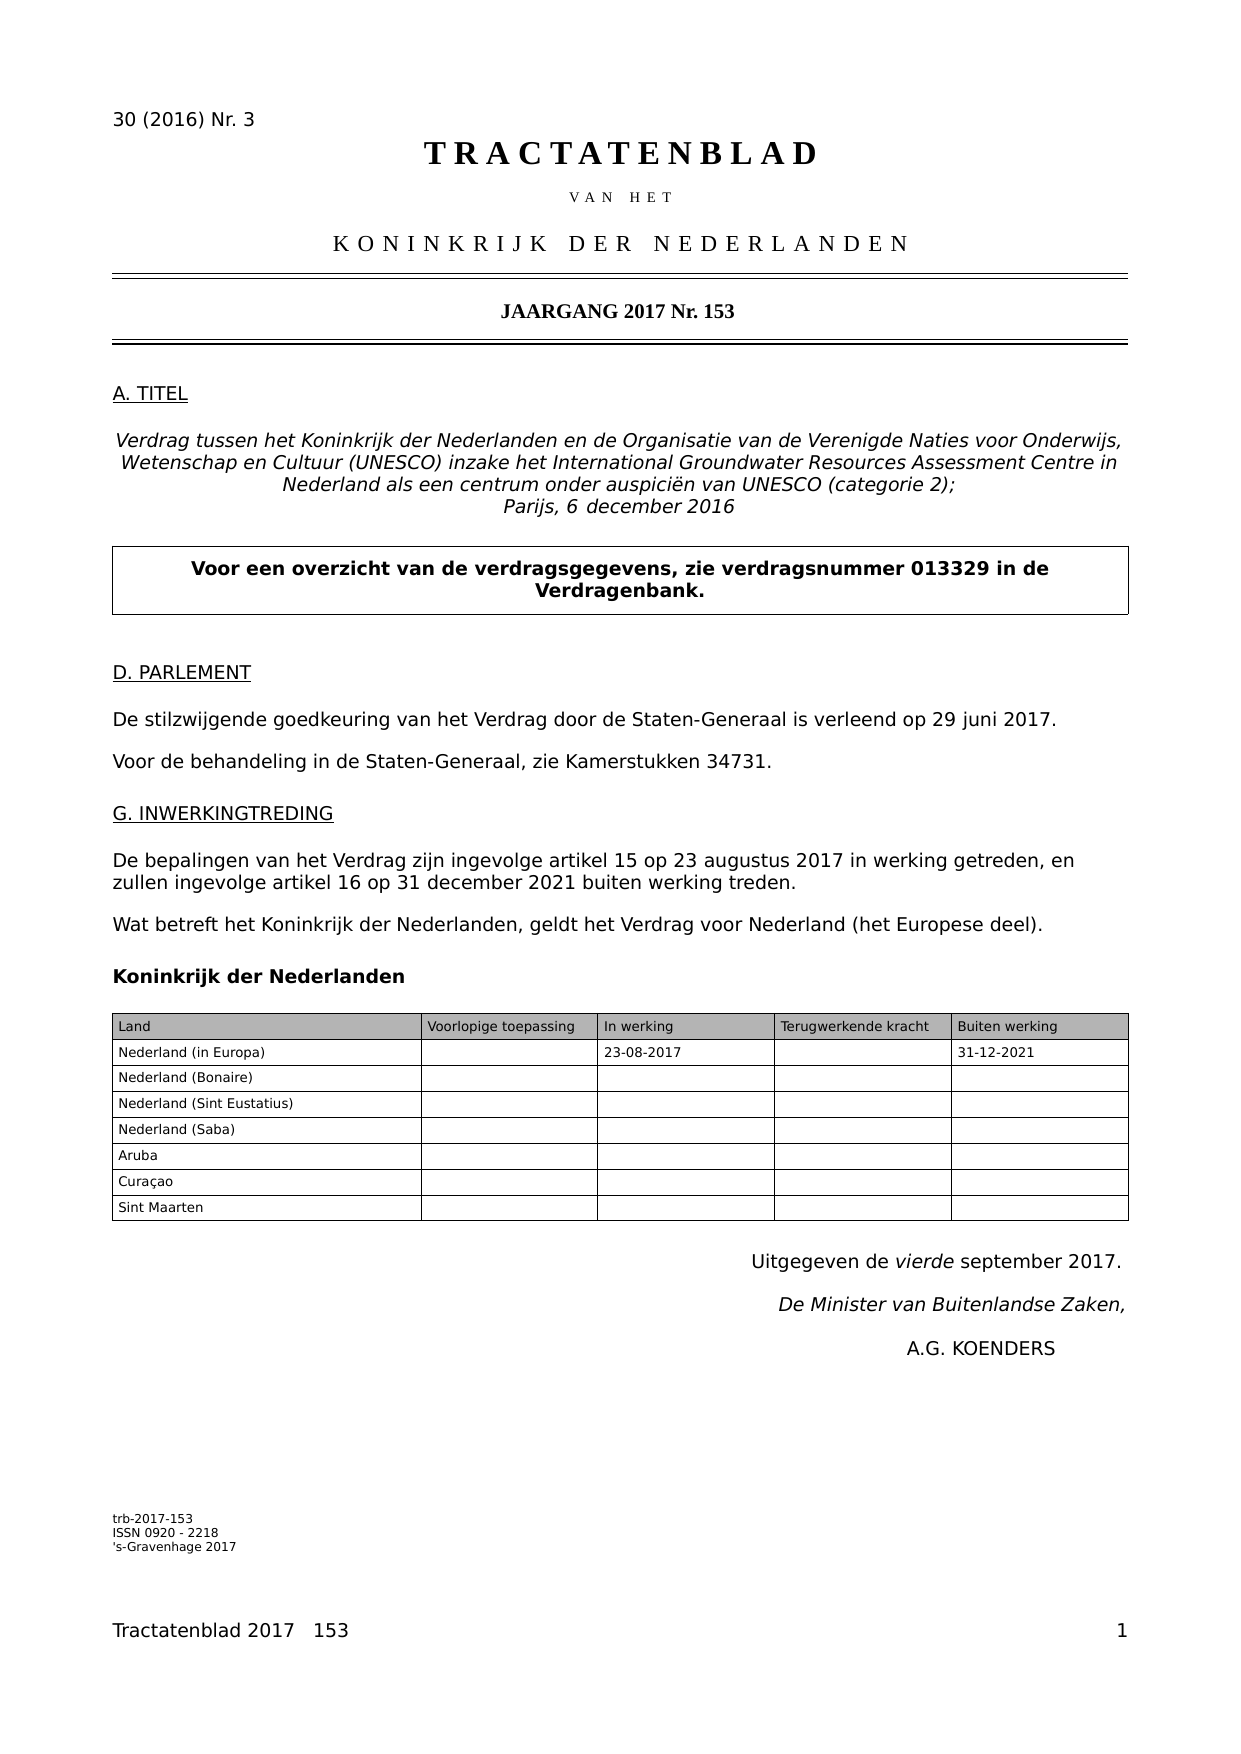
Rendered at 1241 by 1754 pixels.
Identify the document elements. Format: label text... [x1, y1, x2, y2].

table_cell Nederland (in Europa) [113, 1040, 421, 1065]
table_cell [598, 1092, 774, 1117]
table_header Buiten werking [952, 1014, 1128, 1039]
table_cell [598, 1144, 774, 1168]
text Verdrag tussen het Koninkrijk der Nederlanden en de Organisatie van de Verenigde Naties voor Onderwijs, Wetenschap en Cultuur (UNESCO) inzake het International Groundwater Resources Assessment Centre in Nederland als een centrum onder auspiciën van UNESCO (categorie 2); [112, 430, 1128, 496]
table_cell [598, 1170, 774, 1194]
table_header Voorlopige toepassing [422, 1014, 597, 1039]
text Uitgegeven de vierde september 2017. [112, 1251, 1128, 1273]
table_cell [952, 1118, 1128, 1143]
table_cell [775, 1170, 951, 1194]
table_cell Curaçao [113, 1170, 421, 1194]
table_cell [422, 1196, 597, 1220]
table_cell [422, 1144, 597, 1168]
table_cell [775, 1040, 951, 1065]
table_cell 31-12-2021 [952, 1040, 1128, 1065]
table_cell [598, 1196, 774, 1220]
table_cell Sint Maarten [113, 1196, 421, 1220]
table_cell [775, 1066, 951, 1091]
subtitle Koninkrijk der Nederlanden [112, 966, 1128, 988]
table_cell Nederland (Saba) [113, 1118, 421, 1143]
text Wat betreft het Koninkrijk der Nederlanden, geldt het Verdrag voor Nederland (het Europese deel). [112, 914, 1128, 936]
table_cell [422, 1170, 597, 1194]
text trb-2017-153 [112, 1512, 346, 1526]
table_header In werking [598, 1014, 774, 1039]
table_cell [422, 1092, 597, 1117]
table_cell [952, 1144, 1128, 1168]
text De bepalingen van het Verdrag zijn ingevolge artikel 15 op 23 augustus 2017 in werking getreden, en zullen ingevolge artikel 16 op 31 december 2021 buiten werking treden. [112, 850, 1128, 894]
text 30 (2016) Nr. 3 [112, 109, 1128, 131]
table_header Land [113, 1014, 421, 1039]
text De Minister van Buitenlandse Zaken, A.G. KOENDERS [112, 1293, 1128, 1359]
table_cell [422, 1118, 597, 1143]
text ISSN 0920 - 2218 [112, 1526, 346, 1540]
text TRACTATENBLAD [112, 133, 1128, 172]
table_cell [775, 1092, 951, 1117]
table_cell [422, 1066, 597, 1091]
text De stilzwijgende goedkeuring van het Verdrag door de Staten-Generaal is verleend op 29 juni 2017. [112, 709, 1128, 731]
subtitle G. INWERKINGTREDING [112, 803, 1128, 825]
table_cell [775, 1144, 951, 1168]
subtitle A. TITEL [112, 383, 1128, 405]
table_cell Aruba [113, 1144, 421, 1168]
table_cell [422, 1040, 597, 1065]
table_cell [952, 1066, 1128, 1091]
subtitle D. PARLEMENT [112, 662, 1128, 684]
table_cell Nederland (Bonaire) [113, 1066, 421, 1091]
table_header Terugwerkende kracht [775, 1014, 951, 1039]
table_cell [952, 1170, 1128, 1194]
table_cell [775, 1118, 951, 1143]
text Parijs, 6 december 2016 [112, 496, 1128, 518]
text Voor de behandeling in de Staten-Generaal, zie Kamerstukken 34731. [112, 751, 1128, 773]
text JAARGANG 2017 Nr. 153 [112, 299, 1128, 323]
text VAN HET [112, 189, 1128, 206]
table_cell 23-08-2017 [598, 1040, 774, 1065]
table_cell Nederland (Sint Eustatius) [113, 1092, 421, 1117]
table_cell [952, 1092, 1128, 1117]
text 's-Gravenhage 2017 [112, 1540, 346, 1554]
table_cell [775, 1196, 951, 1220]
text KONINKRIJK DER NEDERLANDEN [112, 229, 1128, 256]
table_cell [598, 1118, 774, 1143]
table_cell [598, 1066, 774, 1091]
table_cell [952, 1196, 1128, 1220]
